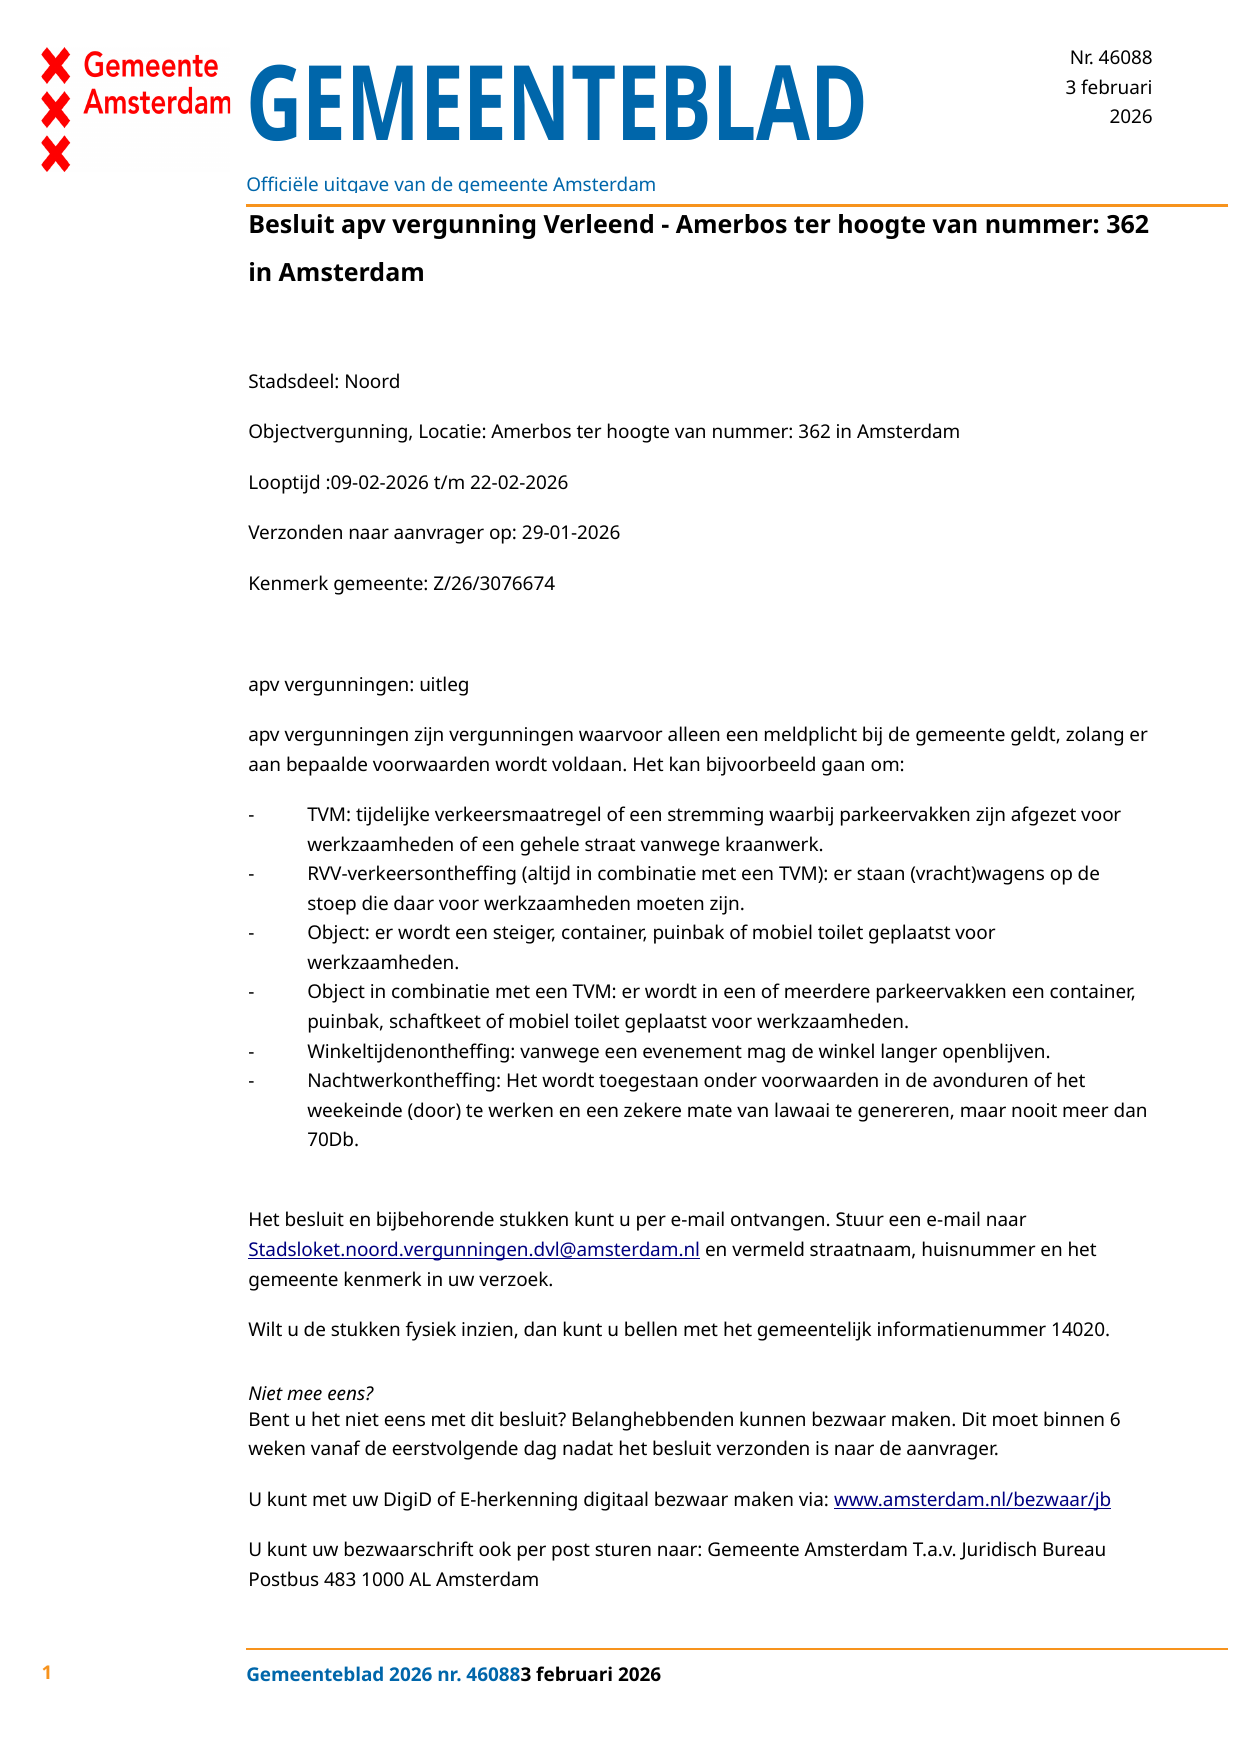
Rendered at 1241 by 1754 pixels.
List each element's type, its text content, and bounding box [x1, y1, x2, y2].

text apv vergunningen zijn vergunningen waarvoor alleen een meldplicht bij de gemeente geldt, zolang er aan bepaalde voorwaarden wordt voldaan. Het kan bijvoorbeeld gaan om: [248, 721, 1152, 777]
text U kunt met uw DigiD of E-herkenning digitaal bezwaar maken via: www.amsterdam.nl/bezwaar/jb [248, 1486, 1152, 1512]
list TVM: tijdelijke verkeersmaatregel of een stremming waarbij parkeervakken zijn afgezet voor werkzaamheden of een gehele straat vanwege kraanwerk. [248, 801, 1152, 857]
text Objectvergunning, Locatie: Amerbos ter hoogte van nummer: 362 in Amsterdam [248, 419, 1152, 444]
text Besluit apv vergunning Verleend - Amerbos ter hoogte van nummer: 362 in Amsterdam [248, 207, 1152, 288]
text Stadsdeel: Noord [248, 368, 1152, 394]
text Looptijd :09-02-2026 t/m 22-02-2026 [248, 469, 1152, 495]
list Object in combinatie met een TVM: er wordt in een of meerdere parkeervakken een container, puinbak, schaftkeet of mobiel toilet geplaatst voor werkzaamheden. [248, 979, 1152, 1034]
list Winkeltijdenontheffing: vanwege een evenement mag de winkel langer openblijven. [248, 1038, 1152, 1064]
text Kenmerk gemeente: Z/26/3076674 [248, 570, 1152, 596]
picture [41, 47, 231, 172]
text Niet mee eens? [248, 1380, 1152, 1406]
text U kunt uw bezwaarschrift ook per post sturen naar: Gemeente Amsterdam T.a.v. Juridisch Bureau Postbus 483 1000 AL Amsterdam [248, 1536, 1152, 1592]
list Nachtwerkontheffing: Het wordt toegestaan onder voorwaarden in de avonduren of het weekeinde (door) te werken en een zekere mate van lawaai te genereren, maar nooit meer dan 70Db. [248, 1067, 1152, 1152]
text Bent u het niet eens met dit besluit? Belanghebbenden kunnen bezwaar maken. Dit moet binnen 6 weken vanaf de eerstvolgende dag nadat het besluit verzonden is naar de aanvrager. [248, 1406, 1152, 1461]
text apv vergunningen: uitleg [248, 671, 1152, 697]
text Verzonden naar aanvrager op: 29-01-2026 [248, 519, 1152, 545]
text Het besluit en bijbehorende stukken kunt u per e-mail ontvangen. Stuur een e-mail naar Stadsloket.noord.vergunningen.dvl@amsterdam.nl en vermeld straatnaam, huisnummer en het gemeente kenmerk in uw verzoek. [248, 1207, 1152, 1292]
text Wilt u de stukken fysiek inzien, dan kunt u bellen met het gemeentelijk informatienummer 14020. [248, 1316, 1152, 1342]
list RVV-verkeersontheffing (altijd in combinatie met een TVM): er staan (vracht)wagens op de stoep die daar voor werkzaamheden moeten zijn. [248, 860, 1152, 916]
list Object: er wordt een steiger, container, puinbak of mobiel toilet geplaatst voor werkzaamheden. [248, 919, 1152, 975]
